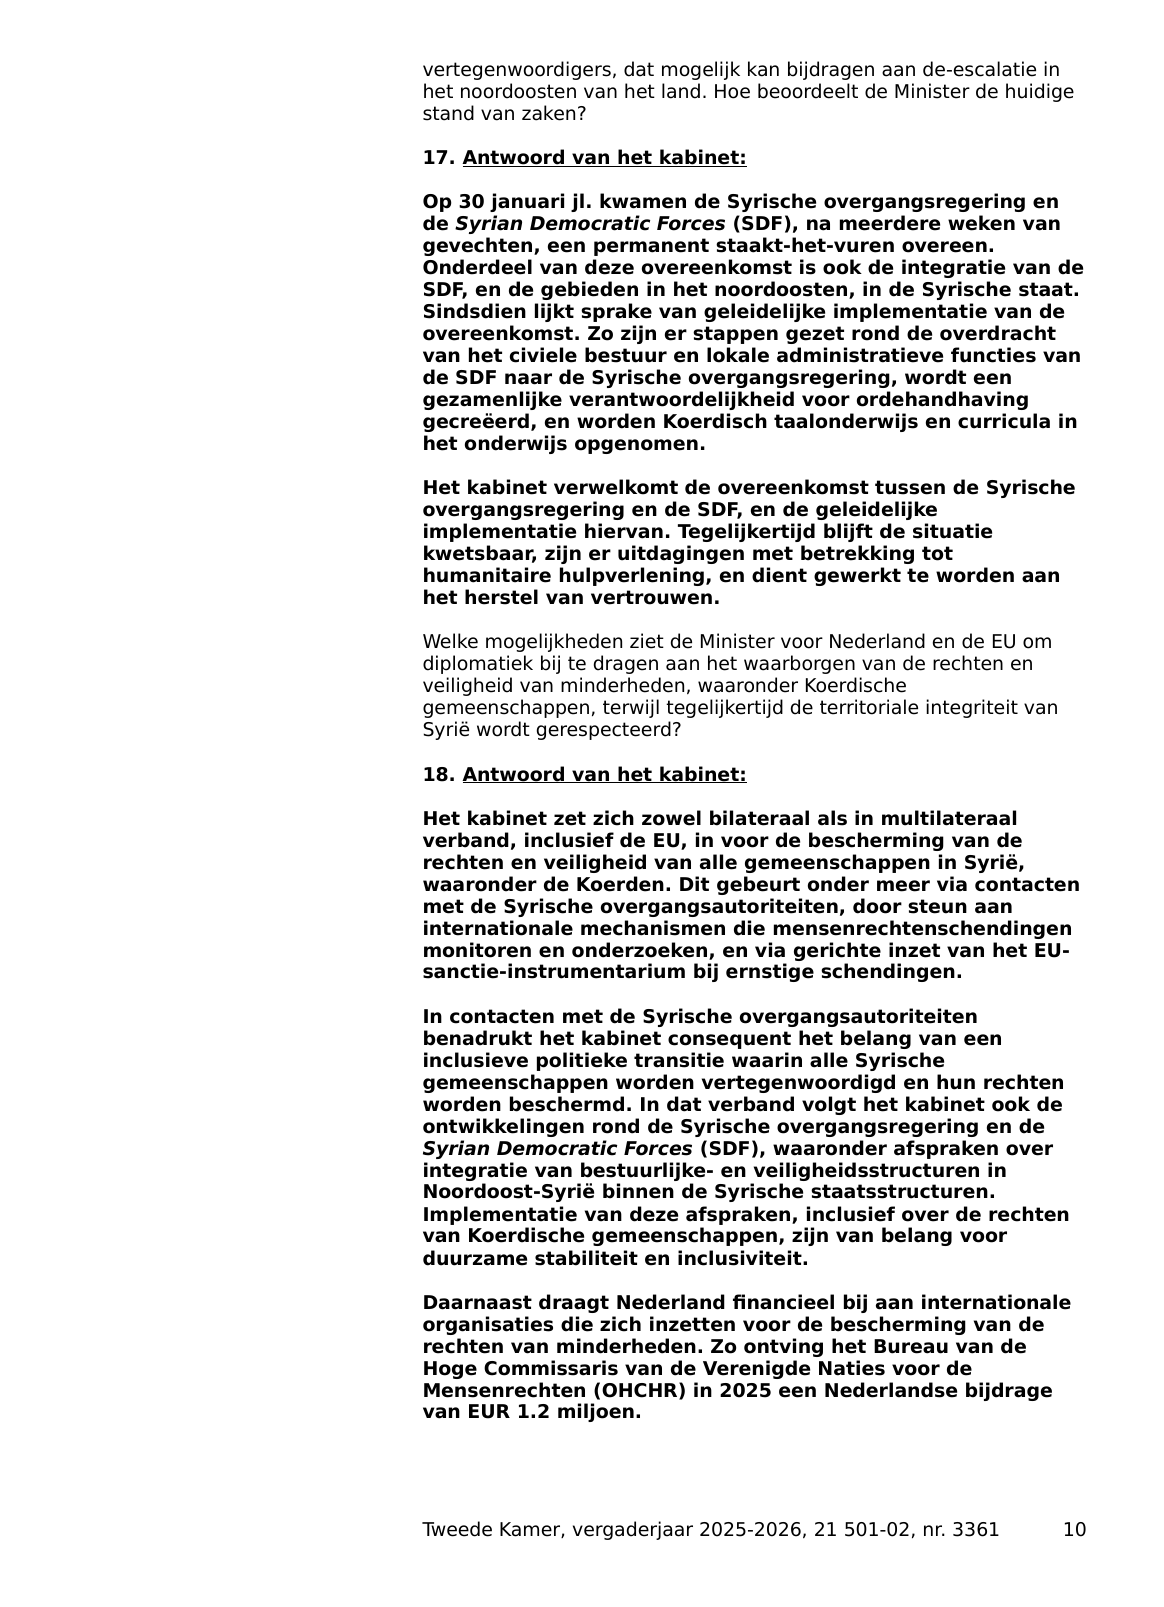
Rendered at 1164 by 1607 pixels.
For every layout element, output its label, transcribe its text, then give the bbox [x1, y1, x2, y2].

text vertegenwoordigers, dat mogelijk kan bijdragen aan de-escalatie in het noordoosten van het land. Hoe beoordeelt de Minister de huidige stand van zaken? [422, 59, 1087, 125]
text Daarnaast draagt Nederland financieel bij aan internationale organisaties die zich inzetten voor de bescherming van de rechten van minderheden. Zo ontving het Bureau van de Hoge Commissaris van de Verenigde Naties voor de Mensenrechten (OHCHR) in 2025 een Nederlandse bijdrage van EUR 1.2 miljoen. [422, 1292, 1087, 1423]
text Het kabinet verwelkomt de overeenkomst tussen de Syrische overgangsregering en de SDF, en de geleidelijke implementatie hiervan. Tegelijkertijd blijft de situatie kwetsbaar, zijn er uitdagingen met betrekking tot humanitaire hulpverlening, en dient gewerkt te worden aan het herstel van vertrouwen. [422, 477, 1087, 609]
text In contacten met de Syrische overgangsautoriteiten benadrukt het kabinet consequent het belang van een inclusieve politieke transitie waarin alle Syrische gemeenschappen worden vertegenwoordigd en hun rechten worden beschermd. In dat verband volgt het kabinet ook de ontwikkelingen rond de Syrische overgangsregering en de Syrian Democratic Forces (SDF), waaronder afspraken over integratie van bestuurlijke- en veiligheidsstructuren in Noordoost-Syrië binnen de Syrische staatsstructuren. Implementatie van deze afspraken, inclusief over de rechten van Koerdische gemeenschappen, zijn van belang voor duurzame stabiliteit en inclusiviteit. [422, 1006, 1087, 1269]
text Het kabinet zet zich zowel bilateraal als in multilateraal verband, inclusief de EU, in voor de bescherming van de rechten en veiligheid van alle gemeenschappen in Syrië, waaronder de Koerden. Dit gebeurt onder meer via contacten met de Syrische overgangsautoriteiten, door steun aan internationale mechanismen die mensenrechtenschendingen monitoren en onderzoeken, en via gerichte inzet van het EU-sanctie-instrumentarium bij ernstige schendingen. [422, 808, 1087, 983]
subtitle 17. Antwoord van het kabinet: [422, 147, 1087, 169]
text Op 30 januari jl. kwamen de Syrische overgangsregering en de Syrian Democratic Forces (SDF), na meerdere weken van gevechten, een permanent staakt-het-vuren overeen. Onderdeel van deze overeenkomst is ook de integratie van de SDF, en de gebieden in het noordoosten, in de Syrische staat. Sindsdien lijkt sprake van geleidelijke implementatie van de overeenkomst. Zo zijn er stappen gezet rond de overdracht van het civiele bestuur en lokale administratieve functies van de SDF naar de Syrische overgangsregering, wordt een gezamenlijke verantwoordelijkheid voor ordehandhaving gecreëerd, en worden Koerdisch taalonderwijs en curricula in het onderwijs opgenomen. [422, 191, 1087, 455]
text Welke mogelijkheden ziet de Minister voor Nederland en de EU om diplomatiek bij te dragen aan het waarborgen van de rechten en veiligheid van minderheden, waaronder Koerdische gemeenschappen, terwijl tegelijkertijd de territoriale integriteit van Syrië wordt gerespecteerd? [422, 631, 1087, 741]
subtitle 18. Antwoord van het kabinet: [422, 763, 1087, 785]
